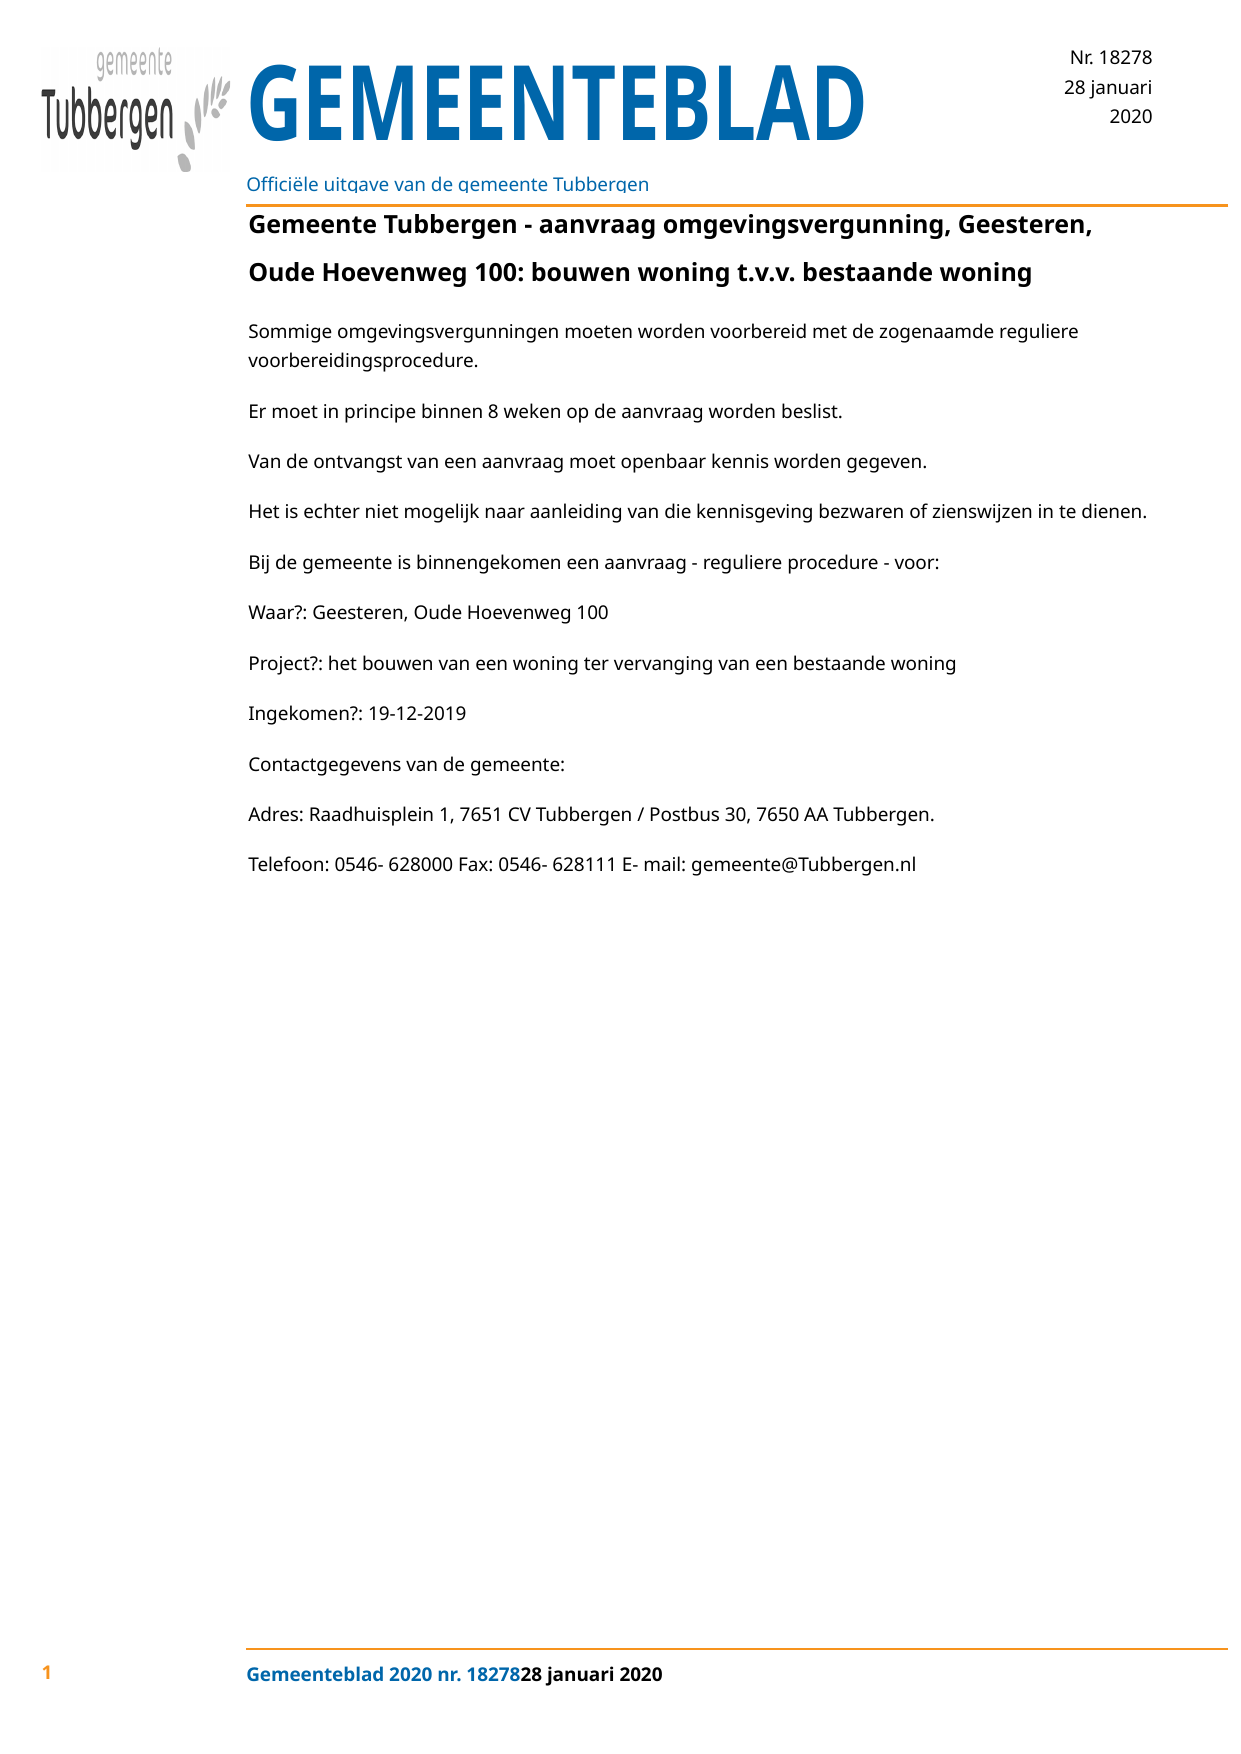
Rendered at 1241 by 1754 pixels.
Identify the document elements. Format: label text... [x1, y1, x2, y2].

text Ingekomen?: 19-12-2019 [248, 700, 1152, 726]
text Telefoon: 0546- 628000 Fax: 0546- 628111 E- mail: gemeente@Tubbergen.nl [248, 852, 1152, 877]
text Contactgegevens van de gemeente: [248, 751, 1152, 777]
text Sommige omgevingsvergunningen moeten worden voorbereid met de zogenaamde reguliere voorbereidingsprocedure. [248, 318, 1152, 373]
picture [41, 47, 231, 172]
text Waar?: Geesteren, Oude Hoevenweg 100 [248, 599, 1152, 625]
text Adres: Raadhuisplein 1, 7651 CV Tubbergen / Postbus 30, 7650 AA Tubbergen. [248, 801, 1152, 827]
text Het is echter niet mogelijk naar aanleiding van die kennisgeving bezwaren of zienswijzen in te dienen. [248, 499, 1152, 524]
text Project?: het bouwen van een woning ter vervanging van een bestaande woning [248, 650, 1152, 676]
text Er moet in principe binnen 8 weken op de aanvraag worden beslist. [248, 398, 1152, 424]
text Gemeente Tubbergen - aanvraag omgevingsvergunning, Geesteren, Oude Hoevenweg 100: bouwen woning t.v.v. bestaande woning [248, 207, 1152, 288]
text Van de ontvangst van een aanvraag moet openbaar kennis worden gegeven. [248, 448, 1152, 474]
text Bij de gemeente is binnengekomen een aanvraag - reguliere procedure - voor: [248, 549, 1152, 575]
